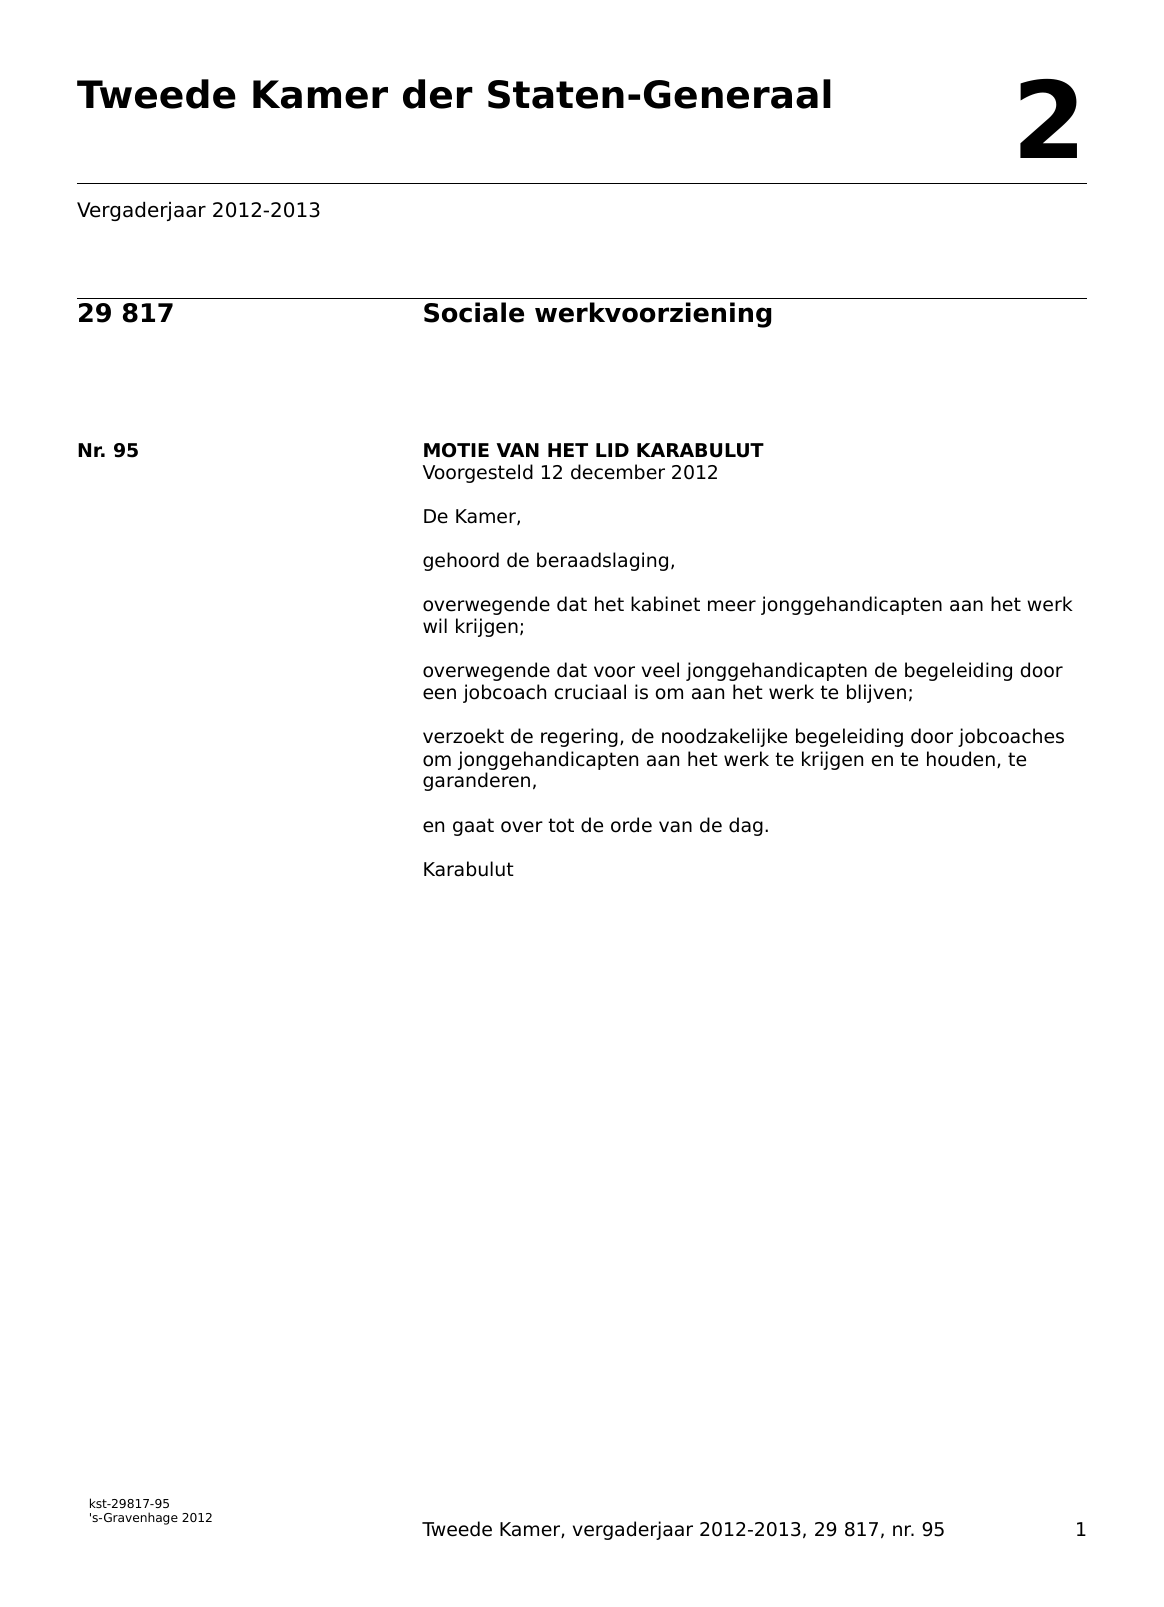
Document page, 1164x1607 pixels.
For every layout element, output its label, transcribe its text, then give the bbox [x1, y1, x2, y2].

text overwegende dat voor veel jonggehandicapten de begeleiding door een jobcoach cruciaal is om aan het werk te blijven; [422, 660, 1087, 704]
table_cell Vergaderjaar 2012-2013 [77, 184, 1087, 298]
text en gaat over tot de orde van de dag. [422, 814, 1087, 837]
subtitle 29 817 Sociale werkvoorziening [77, 299, 1087, 329]
text verzoekt de regering, de noodzakelijke begeleiding door jobcoaches om jonggehandicapten aan het werk te krijgen en te houden, te garanderen, [422, 726, 1087, 792]
table_header 2 [886, 59, 1087, 183]
text gehoord de beraadslaging, [422, 550, 1087, 572]
text overwegende dat het kabinet meer jonggehandicapten aan het werk wil krijgen; [422, 594, 1087, 638]
text kst-29817-95 [88, 1497, 323, 1511]
text Voorgesteld 12 december 2012 [422, 462, 1087, 484]
subtitle Nr. 95 MOTIE VAN HET LID KARABULUT [77, 440, 1087, 462]
text De Kamer, [422, 506, 1087, 528]
text 's-Gravenhage 2012 [88, 1511, 323, 1525]
text Karabulut [422, 859, 1087, 881]
table_header Tweede Kamer der Staten-Generaal [77, 59, 886, 183]
